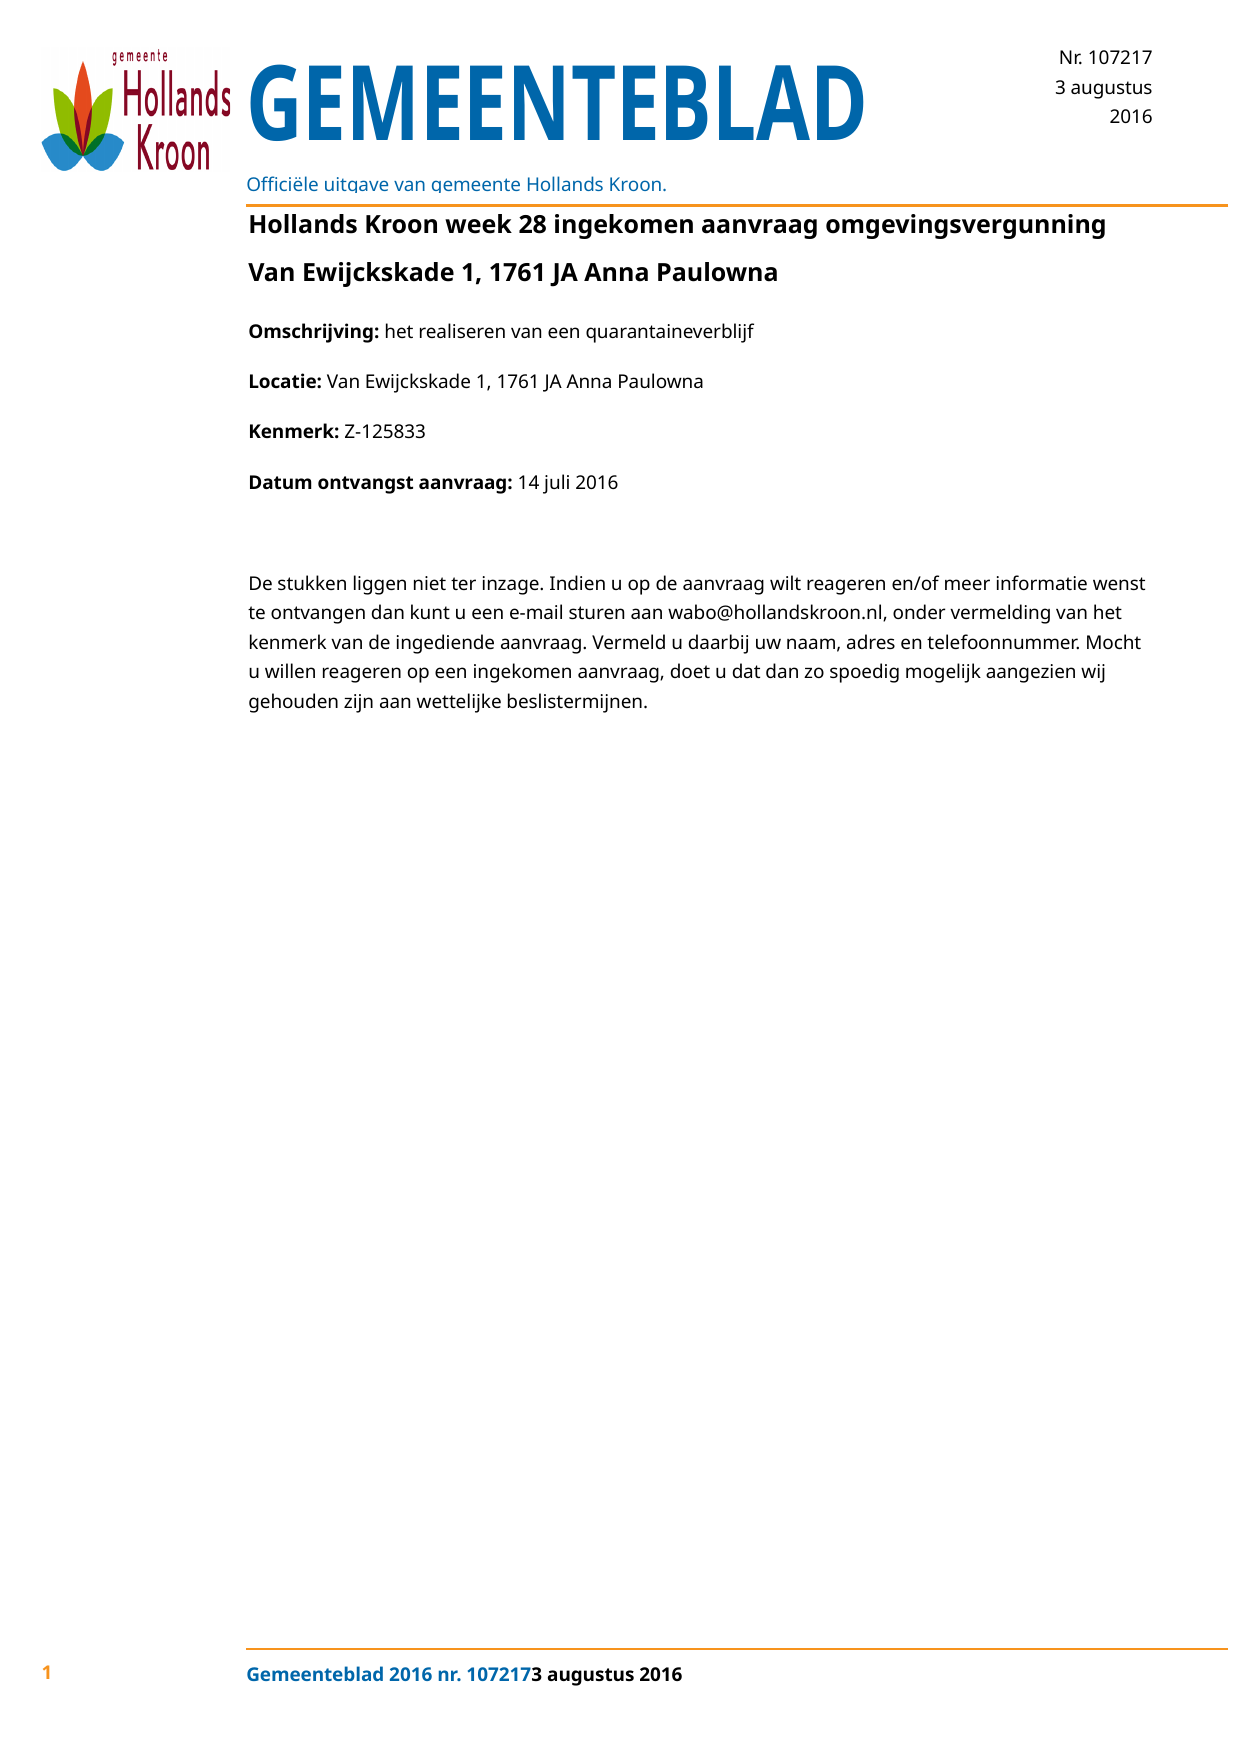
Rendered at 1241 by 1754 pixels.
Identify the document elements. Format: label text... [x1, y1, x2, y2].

text De stukken liggen niet ter inzage. Indien u op de aanvraag wilt reageren en/of meer informatie wenst te ontvangen dan kunt u een e-mail sturen aan wabo@hollandskroon.nl, onder vermelding van het kenmerk van de ingediende aanvraag. Vermeld u daarbij uw naam, adres en telefoonnummer. Mocht u willen reageren op een ingekomen aanvraag, doet u dat dan zo spoedig mogelijk aangezien wij gehouden zijn aan wettelijke beslistermijnen. [248, 570, 1152, 714]
text Locatie: Van Ewijckskade 1, 1761 JA Anna Paulowna [248, 368, 1152, 394]
text Hollands Kroon week 28 ingekomen aanvraag omgevingsvergunning Van Ewijckskade 1, 1761 JA Anna Paulowna [248, 207, 1152, 288]
picture [41, 47, 231, 172]
text Omschrijving: het realiseren van een quarantaineverblijf [248, 318, 1152, 344]
text Datum ontvangst aanvraag: 14 juli 2016 [248, 469, 1152, 495]
text Kenmerk: Z-125833 [248, 419, 1152, 444]
